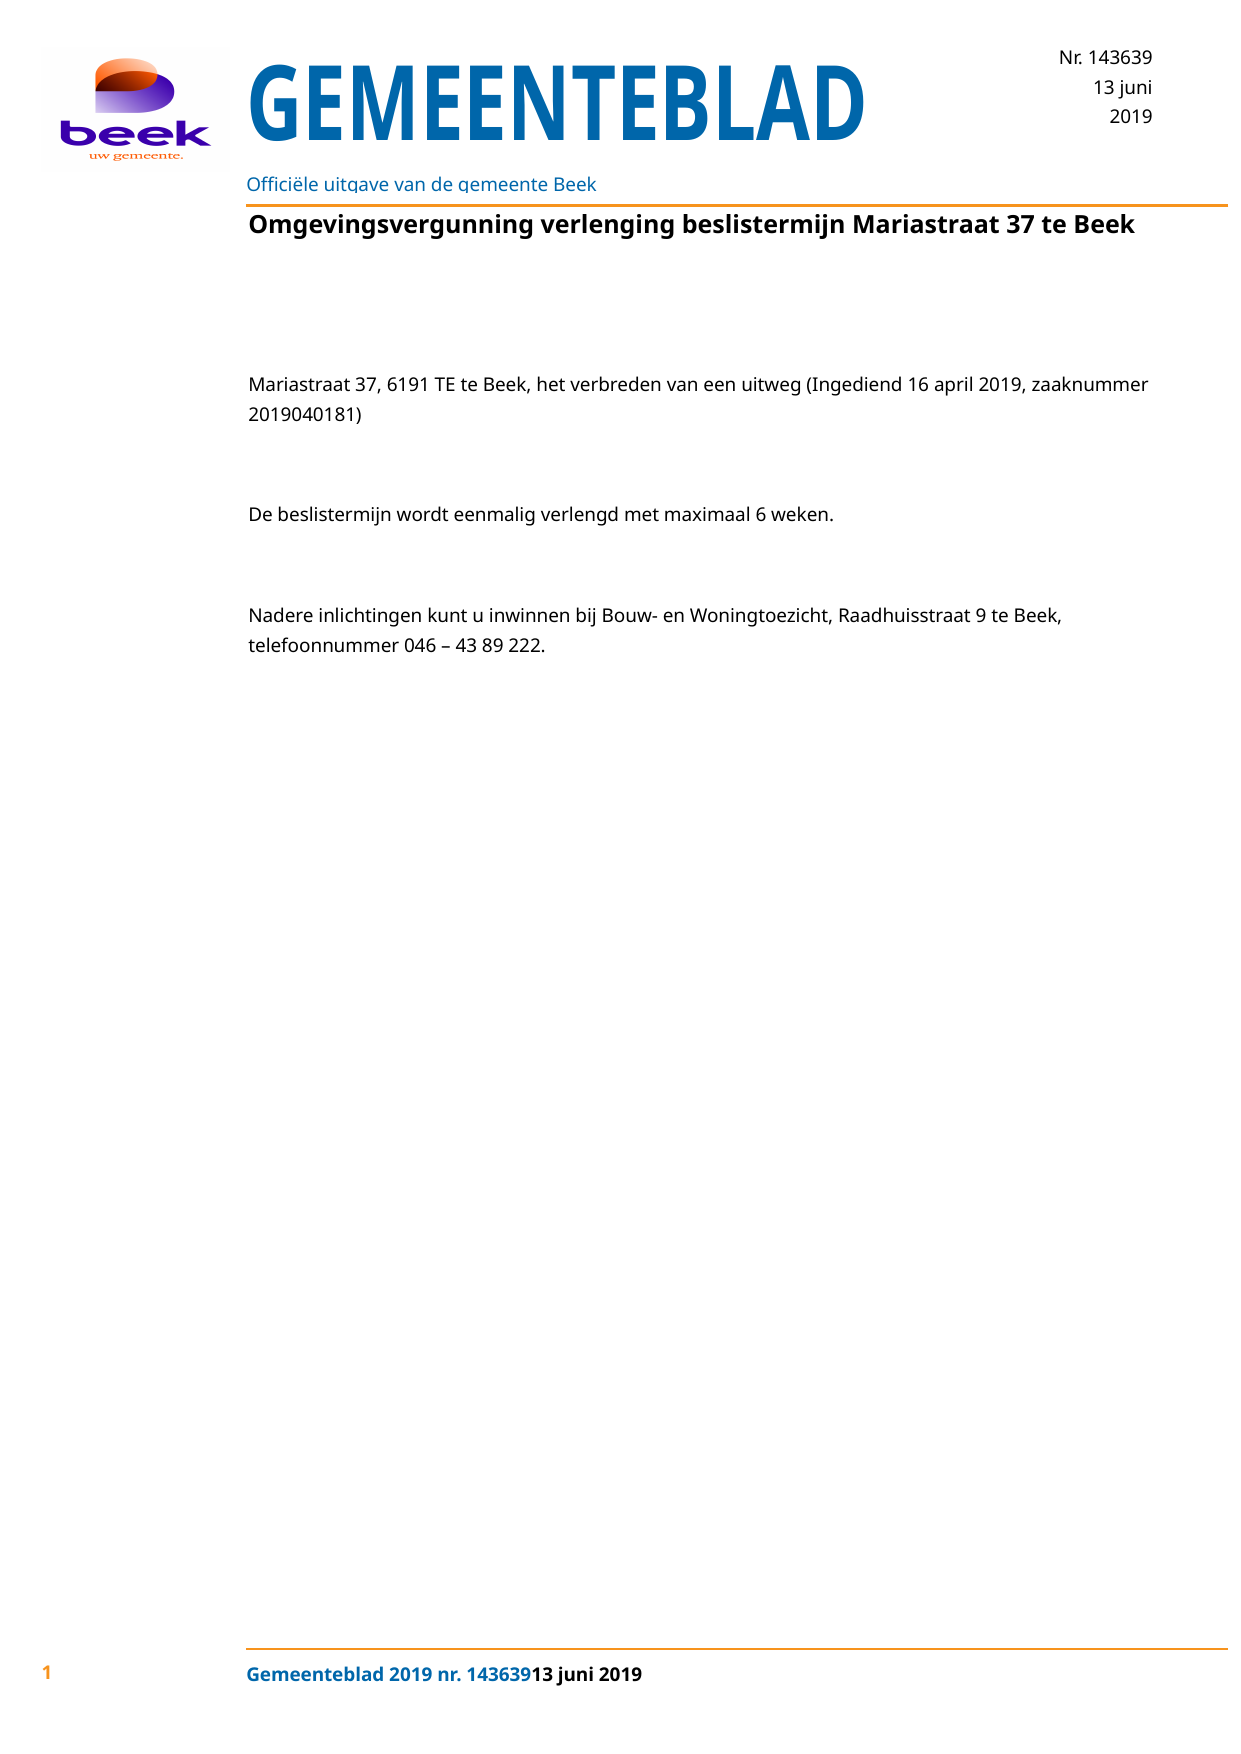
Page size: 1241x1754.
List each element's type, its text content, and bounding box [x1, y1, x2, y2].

text Nadere inlichtingen kunt u inwinnen bij Bouw- en Woningtoezicht, Raadhuisstraat 9 te Beek, telefoonnummer 046 – 43 89 222. [248, 602, 1152, 658]
text Mariastraat 37, 6191 TE te Beek, het verbreden van een uitweg (Ingediend 16 april 2019, zaaknummer 2019040181) [248, 371, 1152, 426]
picture [41, 47, 231, 172]
text De beslistermijn wordt eenmalig verlengd met maximaal 6 weken. [248, 502, 1152, 527]
text Omgevingsvergunning verlenging beslistermijn Mariastraat 37 te Beek [248, 207, 1152, 241]
